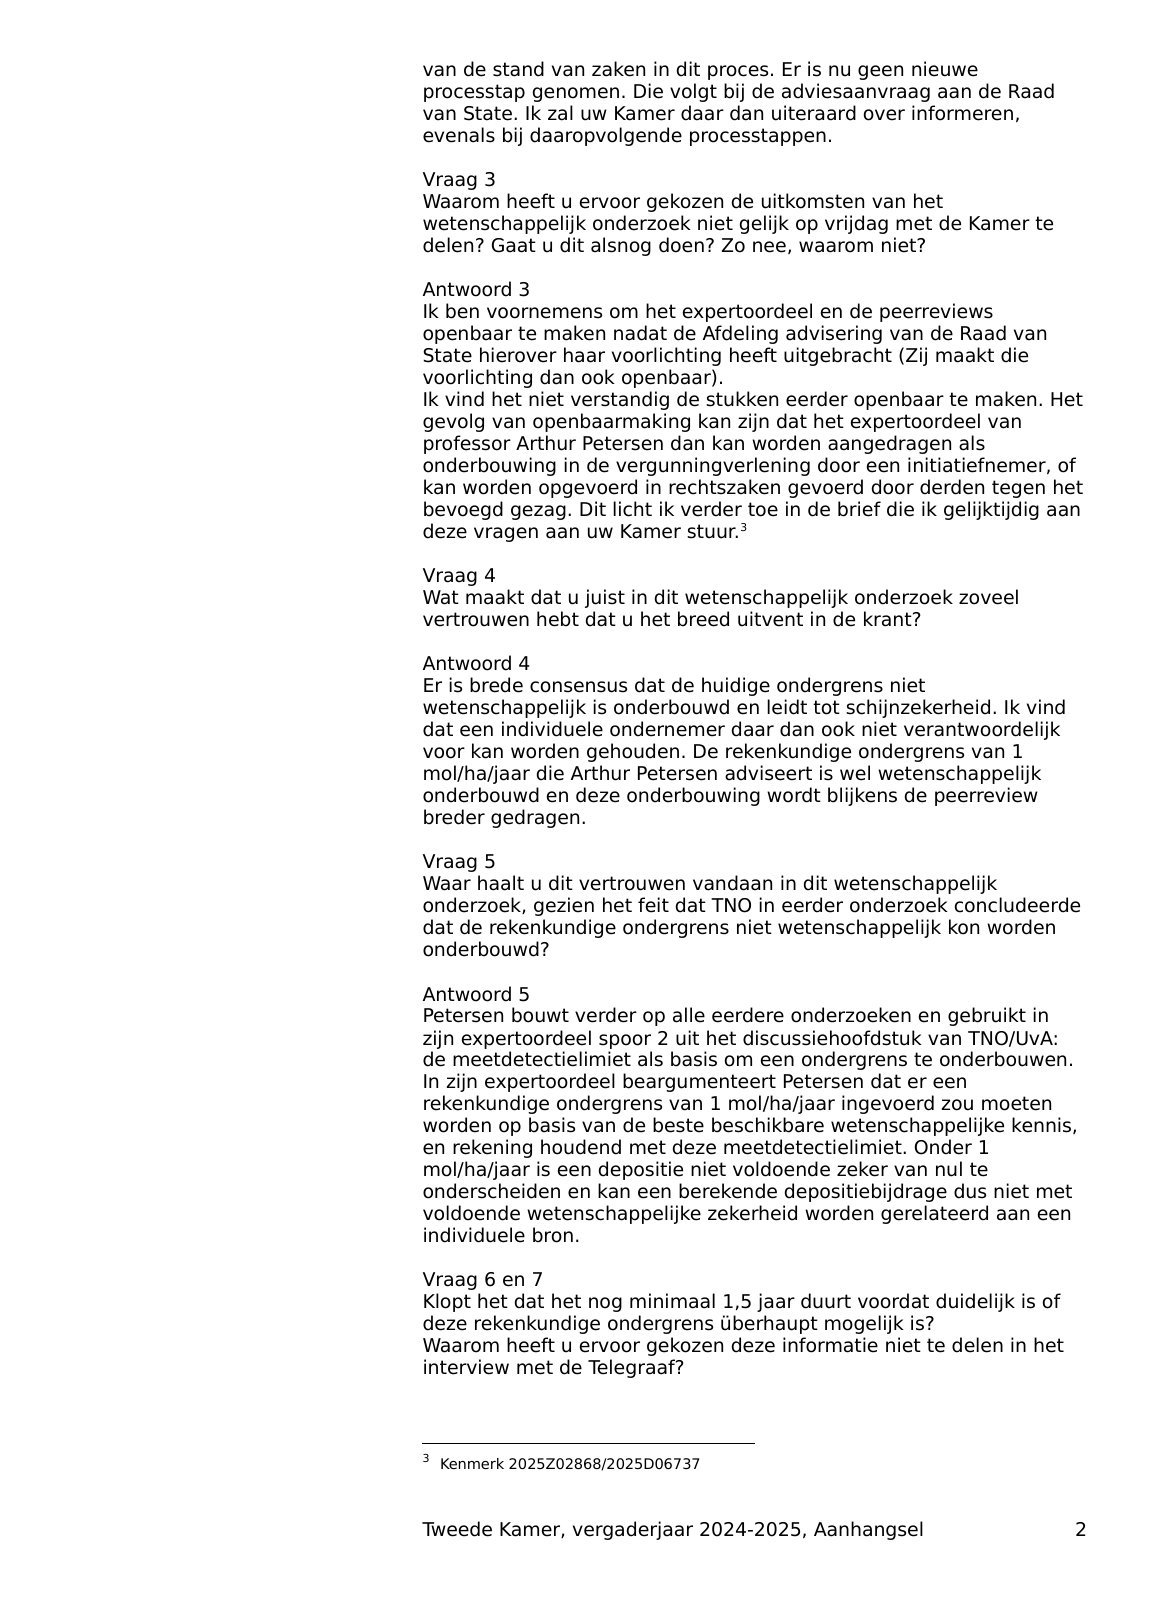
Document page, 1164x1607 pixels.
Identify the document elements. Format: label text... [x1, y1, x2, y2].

text Wat maakt dat u juist in dit wetenschappelijk onderzoek zoveel vertrouwen hebt dat u het breed uitvent in de krant? [422, 587, 1087, 631]
text Antwoord 4 [422, 653, 1087, 675]
text Ik vind het niet verstandig de stukken eerder openbaar te maken. Het gevolg van openbaarmaking kan zijn dat het expertoordeel van professor Arthur Petersen dan kan worden aangedragen als onderbouwing in de vergunningverlening door een initiatiefnemer, of kan worden opgevoerd in rechtszaken gevoerd door derden tegen het bevoegd gezag. Dit licht ik verder toe in de brief die ik gelijktijdig aan deze vragen aan uw Kamer stuur. [422, 389, 1087, 543]
text Waarom heeft u ervoor gekozen de uitkomsten van het wetenschappelijk onderzoek niet gelijk op vrijdag met de Kamer te delen? Gaat u dit alsnog doen? Zo nee, waarom niet? [422, 191, 1087, 257]
text Vraag 6 en 7 [422, 1269, 1087, 1291]
text Antwoord 5 [422, 983, 1087, 1005]
text Vraag 3 [422, 169, 1087, 191]
text Klopt het dat het nog minimaal 1,5 jaar duurt voordat duidelijk is of deze rekenkundige ondergrens überhaupt mogelijk is? [422, 1291, 1087, 1335]
text Vraag 5 [422, 851, 1087, 873]
text Petersen bouwt verder op alle eerdere onderzoeken en gebruikt in zijn expertoordeel spoor 2 uit het discussiehoofdstuk van TNO/UvA: de meetdetectielimiet als basis om een ondergrens te onderbouwen. In zijn expertoordeel beargumenteert Petersen dat er een rekenkundige ondergrens van 1 mol/ha/jaar ingevoerd zou moeten worden op basis van de beste beschikbare wetenschappelijke kennis, en rekening houdend met deze meetdetectielimiet. Onder 1 mol/ha/jaar is een depositie niet voldoende zeker van nul te onderscheiden en kan een berekende depositiebijdrage dus niet met voldoende wetenschappelijke zekerheid worden gerelateerd aan een individuele bron. [422, 1005, 1087, 1247]
text Ik ben voornemens om het expertoordeel en de peerreviews openbaar te maken nadat de Afdeling advisering van de Raad van State hierover haar voorlichting heeft uitgebracht (Zij maakt die voorlichting dan ook openbaar). [422, 301, 1087, 389]
text van de stand van zaken in dit proces. Er is nu geen nieuwe processtap genomen. Die volgt bij de adviesaanvraag aan de Raad van State. Ik zal uw Kamer daar dan uiteraard over informeren, evenals bij daaropvolgende processtappen. [422, 59, 1087, 147]
text Kenmerk 2025Z02868/2025D06737 [422, 1452, 1087, 1474]
text Er is brede consensus dat de huidige ondergrens niet wetenschappelijk is onderbouwd en leidt tot schijnzekerheid. Ik vind dat een individuele ondernemer daar dan ook niet verantwoordelijk voor kan worden gehouden. De rekenkundige ondergrens van 1 mol/ha/jaar die Arthur Petersen adviseert is wel wetenschappelijk onderbouwd en deze onderbouwing wordt blijkens de peerreview breder gedragen. [422, 675, 1087, 829]
text Vraag 4 [422, 565, 1087, 587]
text Waarom heeft u ervoor gekozen deze informatie niet te delen in het interview met de Telegraaf? [422, 1335, 1087, 1379]
text Waar haalt u dit vertrouwen vandaan in dit wetenschappelijk onderzoek, gezien het feit dat TNO in eerder onderzoek concludeerde dat de rekenkundige ondergrens niet wetenschappelijk kon worden onderbouwd? [422, 873, 1087, 961]
text Antwoord 3 [422, 279, 1087, 301]
